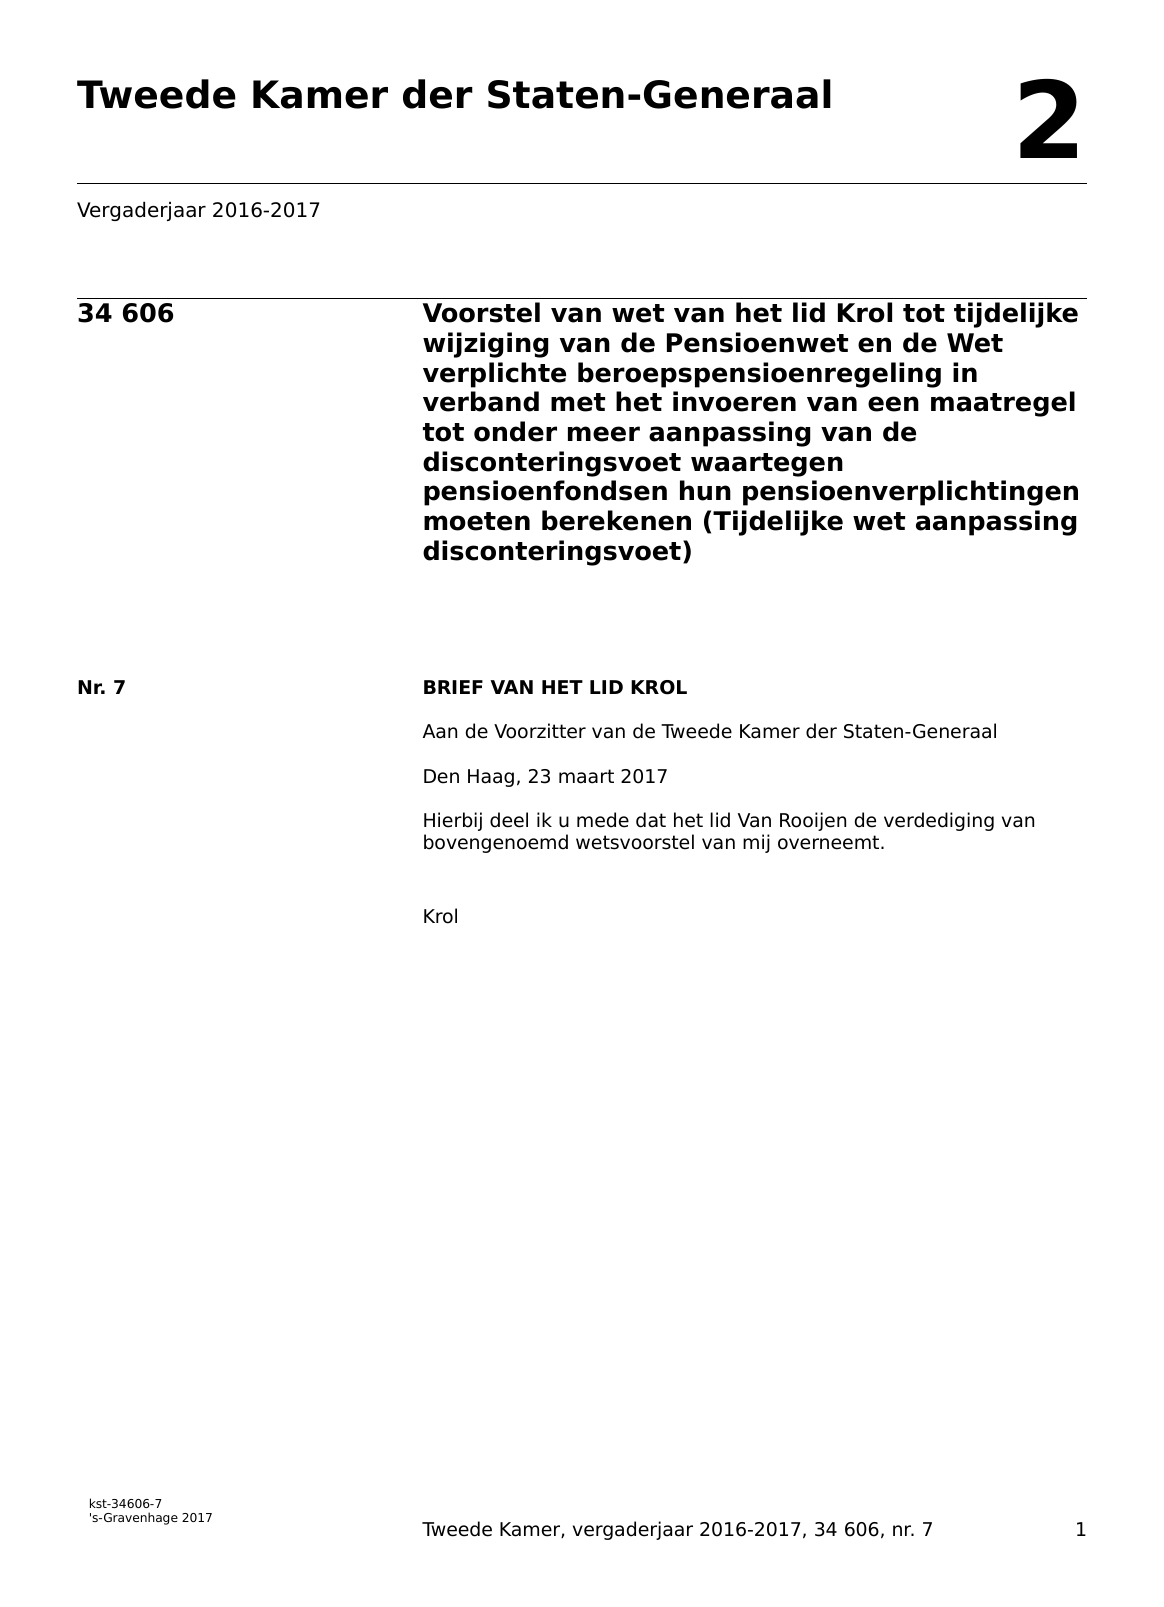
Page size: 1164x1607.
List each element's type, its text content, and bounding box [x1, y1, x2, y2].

text 's-Gravenhage 2017 [88, 1511, 323, 1525]
table_header Tweede Kamer der Staten-Generaal [77, 59, 886, 183]
subtitle 34 606 Voorstel van wet van het lid Krol tot tijdelijke wijziging van de Pensioenwet en de Wet verplichte beroepspensioenregeling in verband met het invoeren van een maatregel tot onder meer aanpassing van de disconteringsvoet waartegen pensioenfondsen hun pensioenverplichtingen moeten berekenen (Tijdelijke wet aanpassing disconteringsvoet) [77, 299, 1087, 566]
text Aan de Voorzitter van de Tweede Kamer der Staten-Generaal [422, 721, 1087, 743]
text Krol [422, 884, 1087, 928]
table_header 2 [886, 59, 1087, 183]
text Hierbij deel ik u mede dat het lid Van Rooijen de verdediging van bovengenoemd wetsvoorstel van mij overneemt. [422, 810, 1087, 854]
text Den Haag, 23 maart 2017 [422, 766, 1087, 787]
subtitle Nr. 7 BRIEF VAN HET LID KROL [77, 677, 1087, 699]
text kst-34606-7 [88, 1497, 323, 1511]
table_cell Vergaderjaar 2016-2017 [77, 184, 1087, 298]
